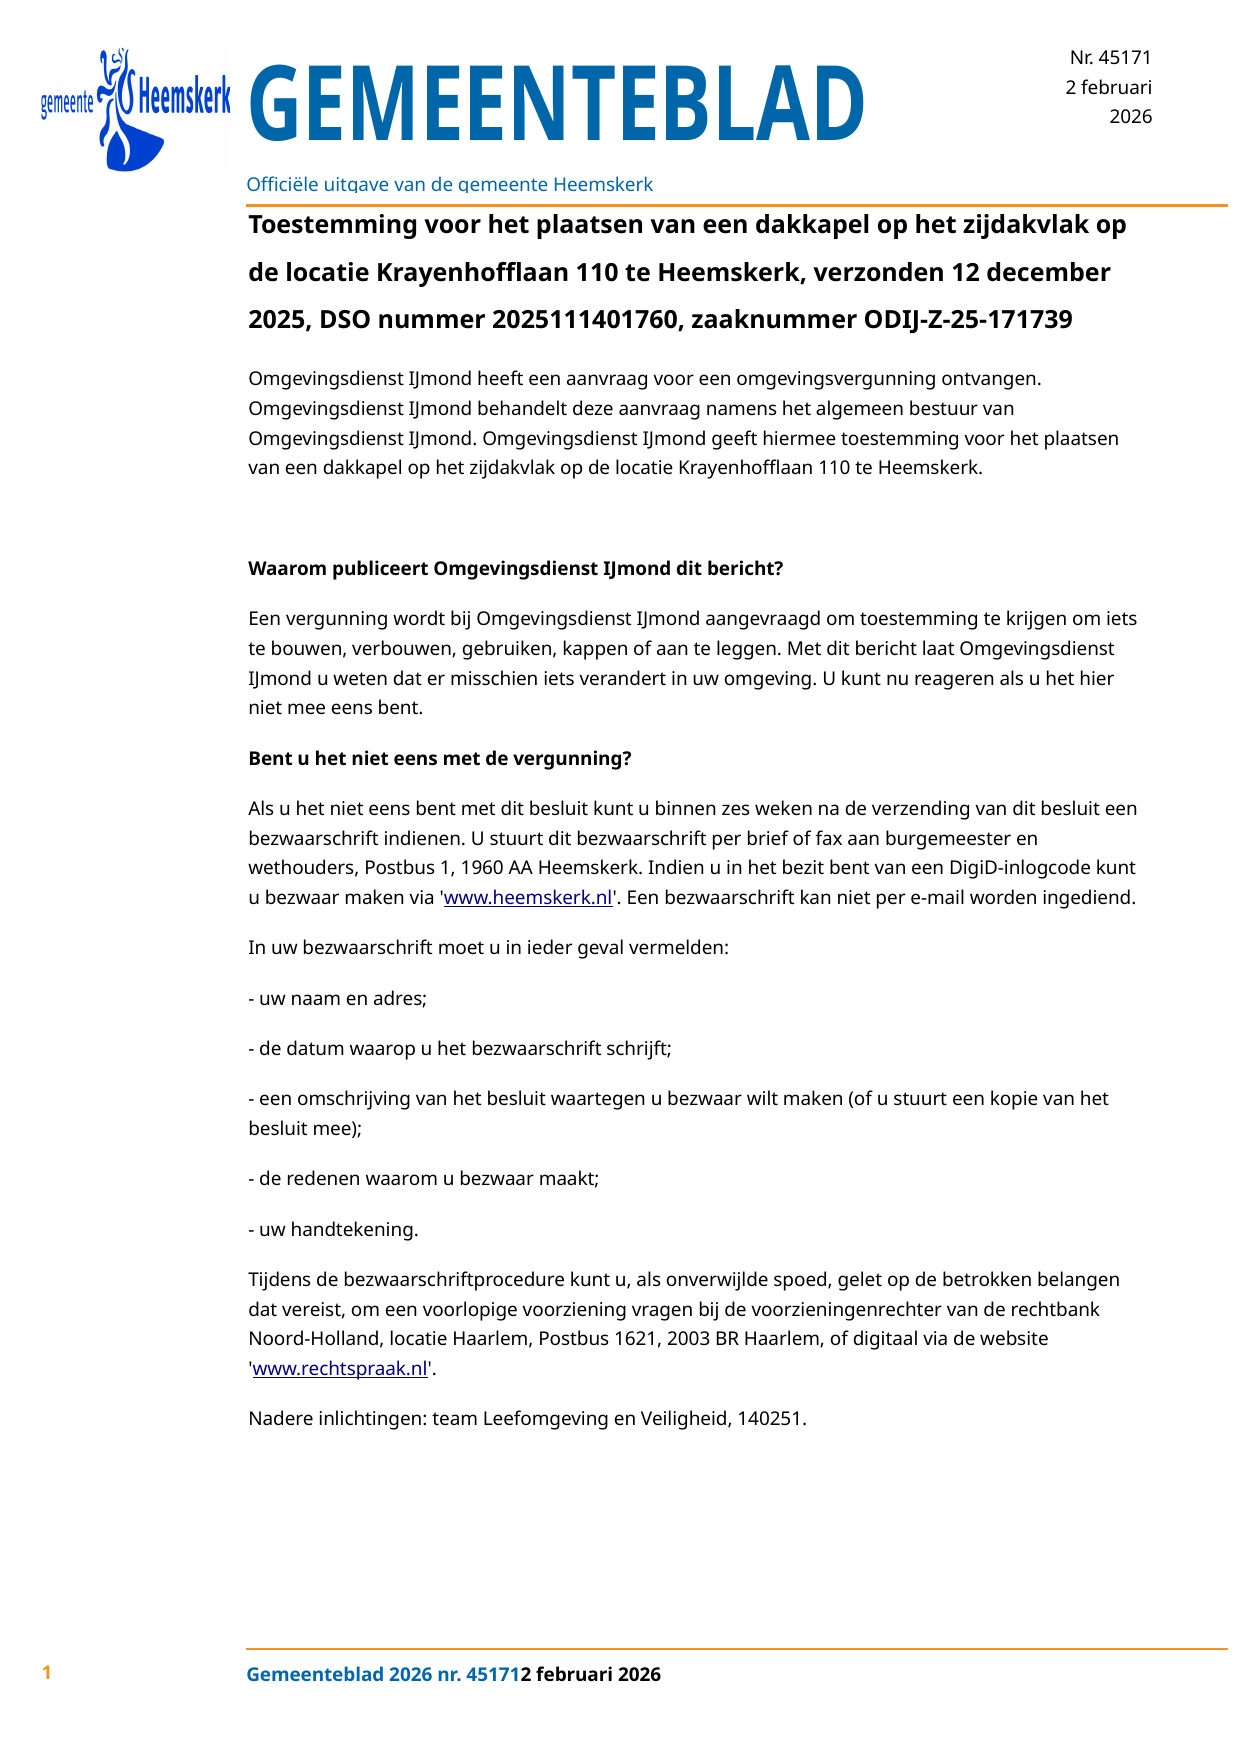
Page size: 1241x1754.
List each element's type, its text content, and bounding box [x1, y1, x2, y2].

text Bent u het niet eens met de vergunning? [248, 745, 1152, 770]
text Nadere inlichtingen: team Leefomgeving en Veiligheid, 140251. [248, 1406, 1152, 1431]
text Omgevingsdienst IJmond heeft een aanvraag voor een omgevingsvergunning ontvangen. Omgevingsdienst IJmond behandelt deze aanvraag namens het algemeen bestuur van Omgevingsdienst IJmond. Omgevingsdienst IJmond geeft hiermee toestemming voor het plaatsen van een dakkapel op het zijdakvlak op de locatie Krayenhofflaan 110 te Heemskerk. [248, 366, 1152, 480]
text Toestemming voor het plaatsen van een dakkapel op het zijdakvlak op de locatie Krayenhofflaan 110 te Heemskerk, verzonden 12 december 2025, DSO nummer 2025111401760, zaaknummer ODIJ-Z-25-171739 [248, 207, 1152, 336]
text Tijdens de bezwaarschriftprocedure kunt u, als onverwijlde spoed, gelet op de betrokken belangen dat vereist, om een voorlopige voorziening vragen bij de voorzieningenrechter van de rechtbank Noord-Holland, locatie Haarlem, Postbus 1621, 2003 BR Haarlem, of digitaal via de website 'www.rechtspraak.nl'. [248, 1266, 1152, 1381]
picture [41, 47, 231, 172]
text In uw bezwaarschrift moet u in ieder geval vermelden: [248, 934, 1152, 960]
text - de datum waarop u het bezwaarschrift schrijft; [248, 1035, 1152, 1061]
text Een vergunning wordt bij Omgevingsdienst IJmond aangevraagd om toestemming te krijgen om iets te bouwen, verbouwen, gebruiken, kappen of aan te leggen. Met dit bericht laat Omgevingsdienst IJmond u weten dat er misschien iets verandert in uw omgeving. U kunt nu reageren als u het hier niet mee eens bent. [248, 606, 1152, 720]
text Als u het niet eens bent met dit besluit kunt u binnen zes weken na de verzending van dit besluit een bezwaarschrift indienen. U stuurt dit bezwaarschrift per brief of fax aan burgemeester en wethouders, Postbus 1, 1960 AA Heemskerk. Indien u in het bezit bent van een DigiD-inlogcode kunt u bezwaar maken via 'www.heemskerk.nl'. Een bezwaarschrift kan niet per e-mail worden ingediend. [248, 795, 1152, 909]
text - de redenen waarom u bezwaar maakt; [248, 1166, 1152, 1191]
text - een omschrijving van het besluit waartegen u bezwaar wilt maken (of u stuurt een kopie van het besluit mee); [248, 1086, 1152, 1141]
text - uw handtekening. [248, 1216, 1152, 1242]
text Waarom publiceert Omgevingsdienst IJmond dit bericht? [248, 555, 1152, 581]
text - uw naam en adres; [248, 985, 1152, 1010]
